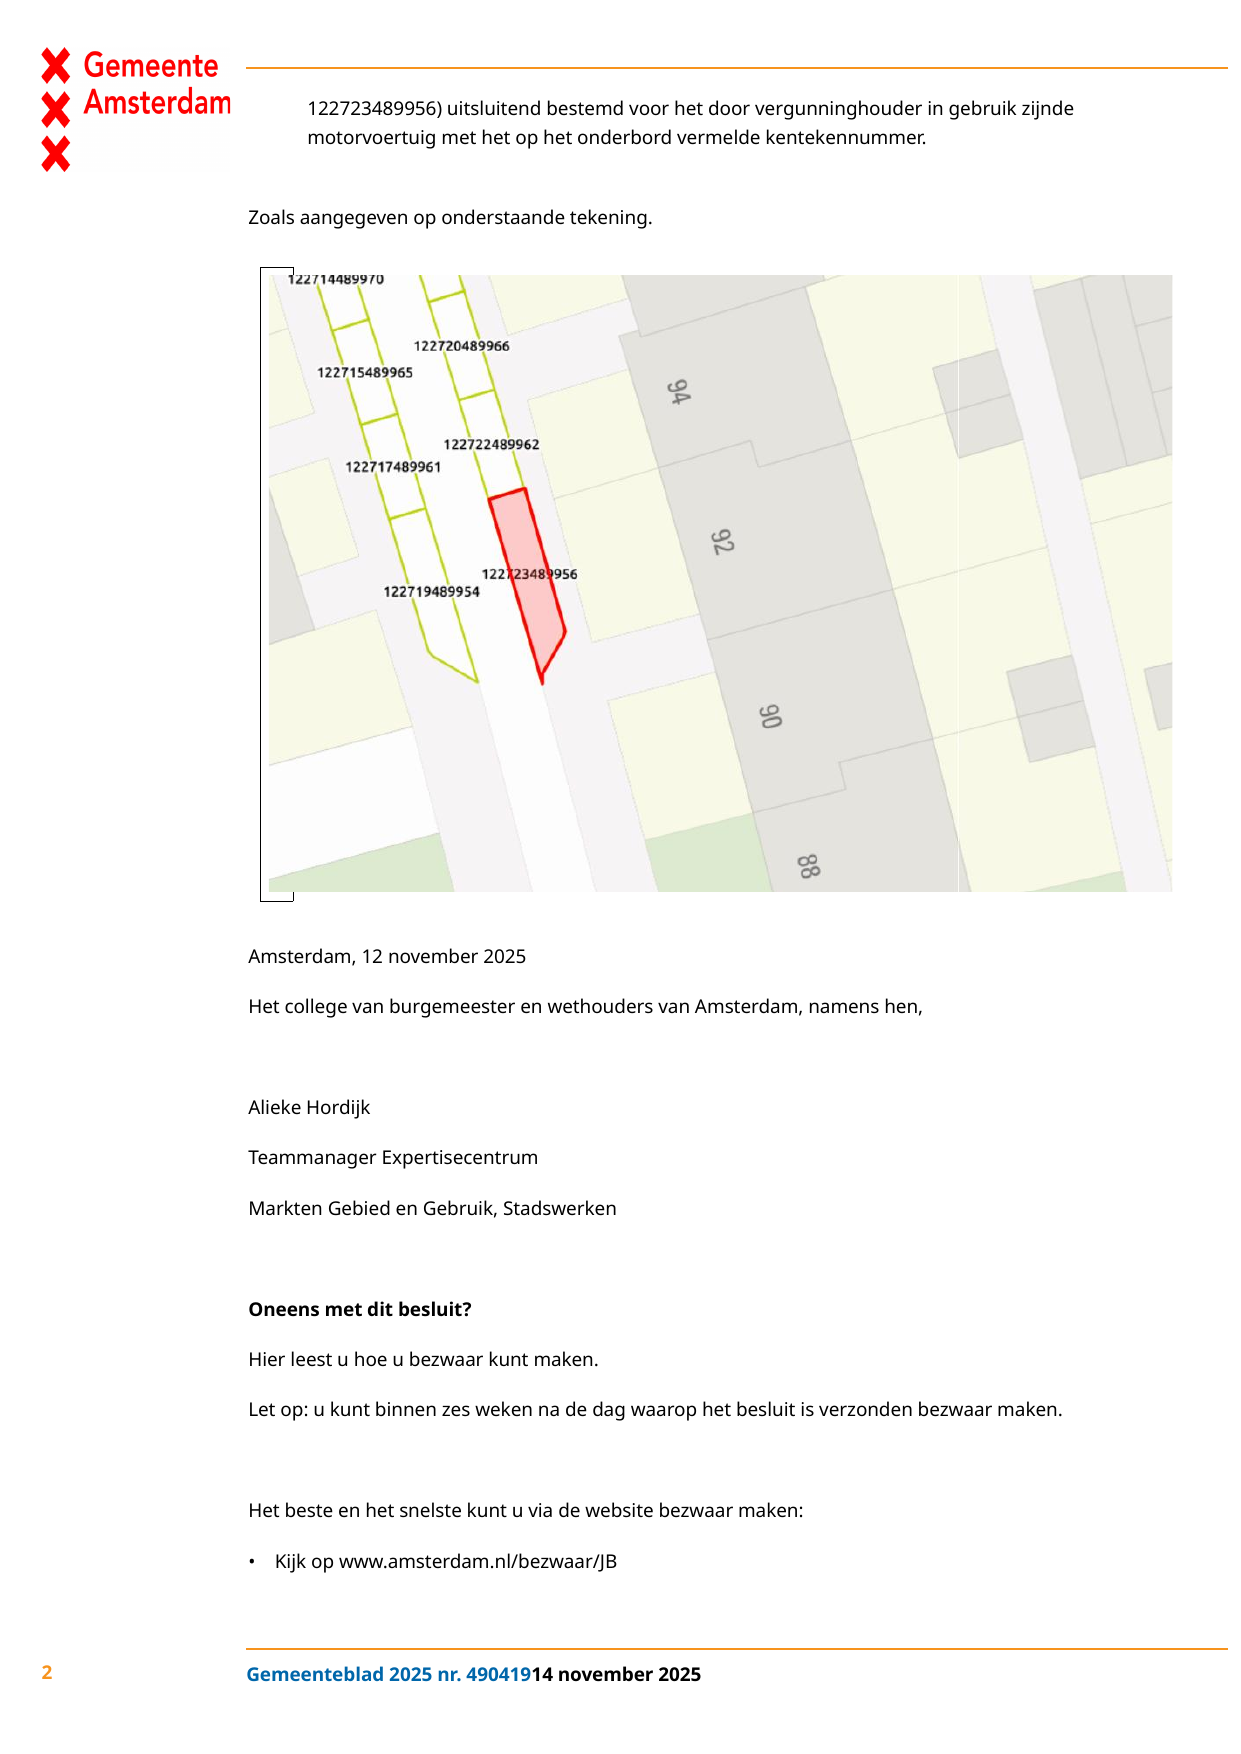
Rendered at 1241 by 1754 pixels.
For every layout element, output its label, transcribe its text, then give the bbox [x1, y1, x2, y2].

picture [268, 275, 1173, 892]
picture [41, 47, 231, 172]
text Het beste en het snelste kunt u via de website bezwaar maken: [248, 1497, 1152, 1523]
text Markten Gebied en Gebruik, Stadswerken [248, 1195, 1152, 1221]
text Alieke Hordijk [248, 1094, 1152, 1120]
text Oneens met dit besluit? [248, 1296, 1152, 1321]
text Hier leest u hoe u bezwaar kunt maken. [248, 1346, 1152, 1372]
text Let op: u kunt binnen zes weken na de dag waarop het besluit is verzonden bezwaar maken. [248, 1397, 1152, 1422]
list 122723489956) uitsluitend bestemd voor het door vergunninghouder in gebruik zijnde motorvoertuig met het op het onderbord vermelde kentekennummer. [248, 95, 1152, 150]
text • Kijk op www.amsterdam.nl/bezwaar/JB [248, 1548, 1152, 1573]
text Het college van burgemeester en wethouders van Amsterdam, namens hen, [248, 993, 1152, 1019]
text Amsterdam, 12 november 2025 [248, 943, 1152, 968]
text Teammanager Expertisecentrum [248, 1144, 1152, 1170]
text Zoals aangegeven op onderstaande tekening. [248, 204, 1152, 230]
